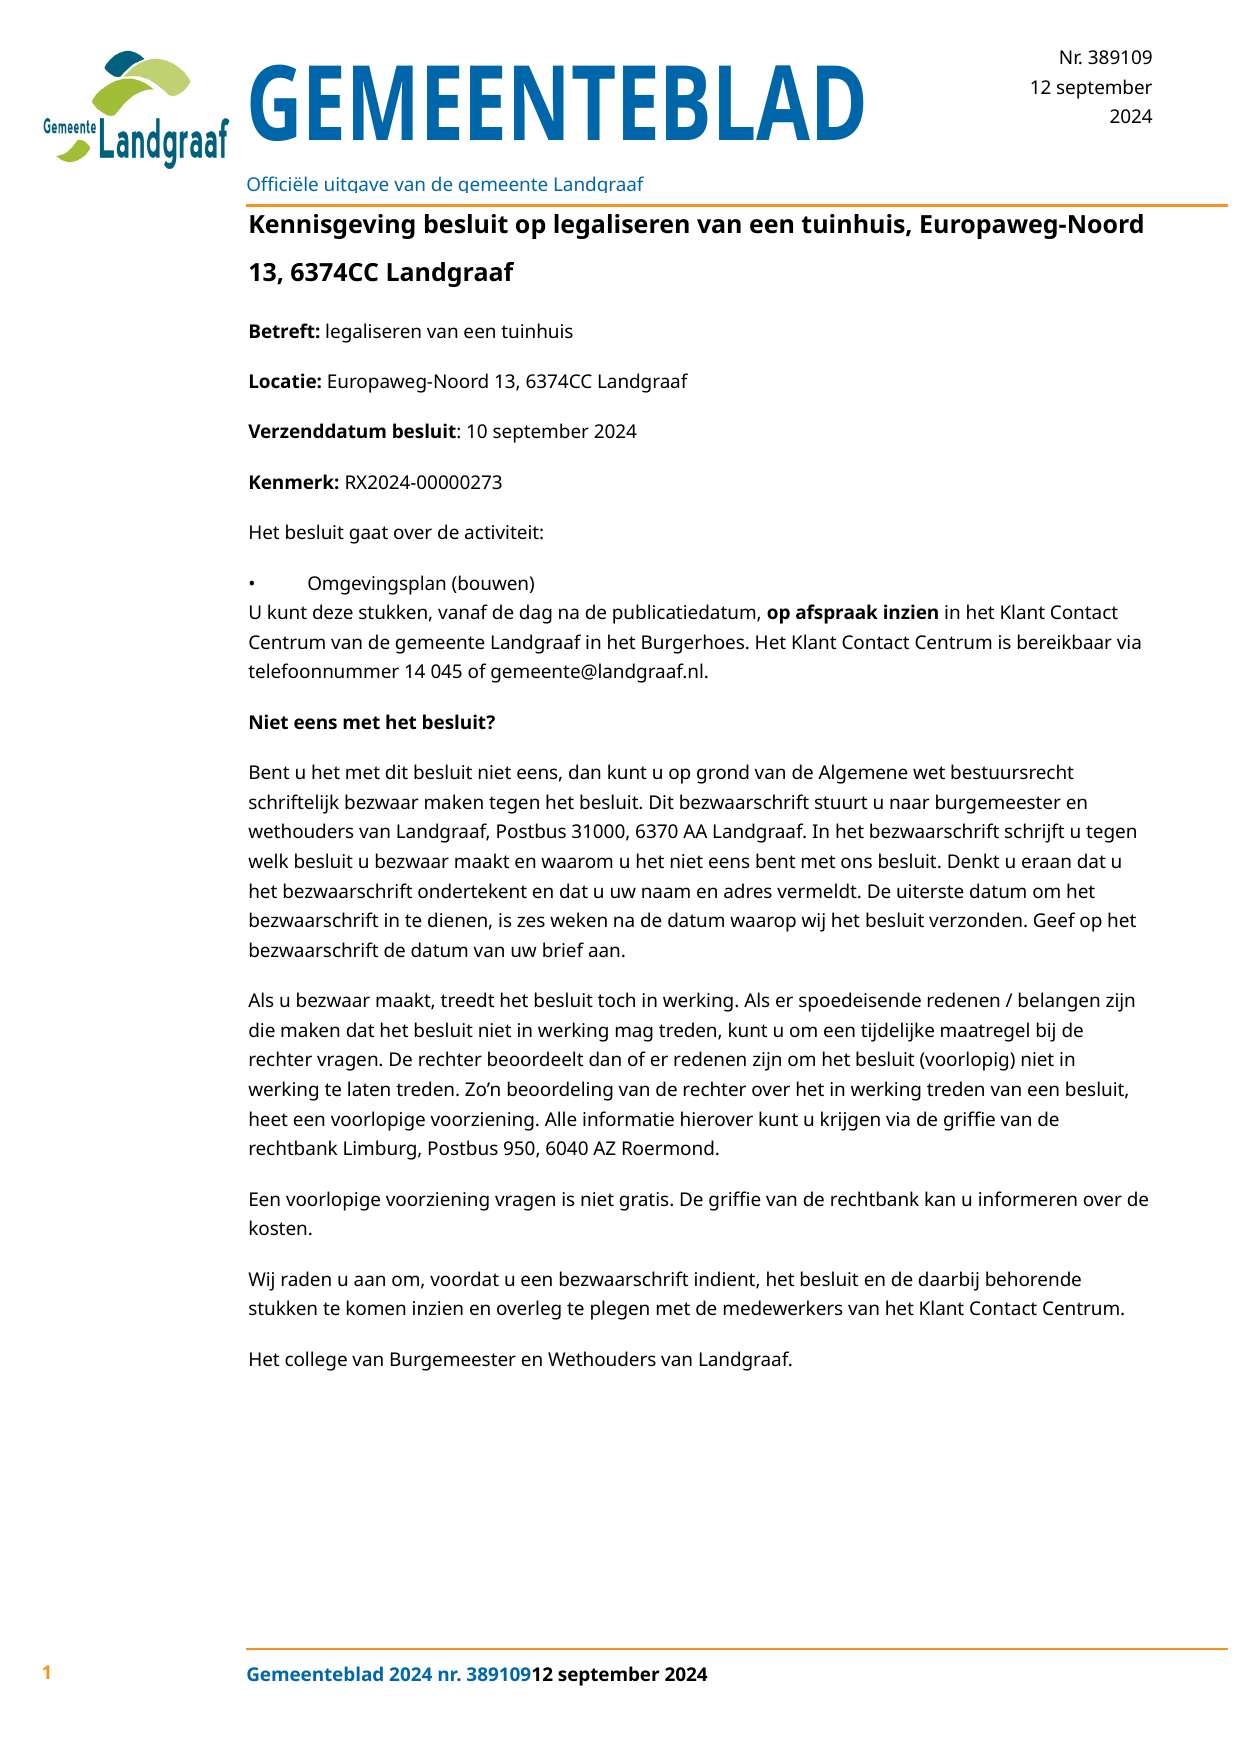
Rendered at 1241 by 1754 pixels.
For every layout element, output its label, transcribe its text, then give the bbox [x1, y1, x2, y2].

text Niet eens met het besluit? [248, 709, 1152, 735]
text Kenmerk: RX2024-00000273 [248, 469, 1152, 495]
picture [41, 47, 231, 172]
text Het besluit gaat over de activiteit: [248, 519, 1152, 545]
text Als u bezwaar maakt, treedt het besluit toch in werking. Als er spoedeisende redenen / belangen zijn die maken dat het besluit niet in werking mag treden, kunt u om een tijdelijke maatregel bij de rechter vragen. De rechter beoordeelt dan of er redenen zijn om het besluit (voorlopig) niet in werking te laten treden. Zo’n beoordeling van de rechter over het in werking treden van een besluit, heet een voorlopige voorziening. Alle informatie hierover kunt u krijgen via de griffie van de rechtbank Limburg, Postbus 950, 6040 AZ Roermond. [248, 987, 1152, 1161]
text U kunt deze stukken, vanaf de dag na de publicatiedatum, op afspraak inzien in het Klant Contact Centrum van de gemeente Landgraaf in het Burgerhoes. Het Klant Contact Centrum is bereikbaar via telefoonnummer 14 045 of gemeente@landgraaf.nl. [248, 599, 1152, 684]
text Een voorlopige voorziening vragen is niet gratis. De griffie van de rechtbank kan u informeren over de kosten. [248, 1186, 1152, 1241]
list Omgevingsplan (bouwen) [248, 570, 1152, 596]
text Locatie: Europaweg-Noord 13, 6374CC Landgraaf [248, 368, 1152, 394]
text Bent u het met dit besluit niet eens, dan kunt u op grond van de Algemene wet bestuursrecht schriftelijk bezwaar maken tegen het besluit. Dit bezwaarschrift stuurt u naar burgemeester en wethouders van Landgraaf, Postbus 31000, 6370 AA Landgraaf. In het bezwaarschrift schrijft u tegen welk besluit u bezwaar maakt en waarom u het niet eens bent met ons besluit. Denkt u eraan dat u het bezwaarschrift ondertekent en dat u uw naam en adres vermeldt. De uiterste datum om het bezwaarschrift in te dienen, is zes weken na de datum waarop wij het besluit verzonden. Geef op het bezwaarschrift de datum van uw brief aan. [248, 759, 1152, 963]
text Wij raden u aan om, voordat u een bezwaarschrift indient, het besluit en de daarbij behorende stukken te komen inzien en overleg te plegen met de medewerkers van het Klant Contact Centrum. [248, 1266, 1152, 1321]
text Betreft: legaliseren van een tuinhuis [248, 318, 1152, 344]
text Kennisgeving besluit op legaliseren van een tuinhuis, Europaweg-Noord 13, 6374CC Landgraaf [248, 207, 1152, 288]
text Verzenddatum besluit: 10 september 2024 [248, 419, 1152, 444]
text Het college van Burgemeester en Wethouders van Landgraaf. [248, 1346, 1152, 1372]
